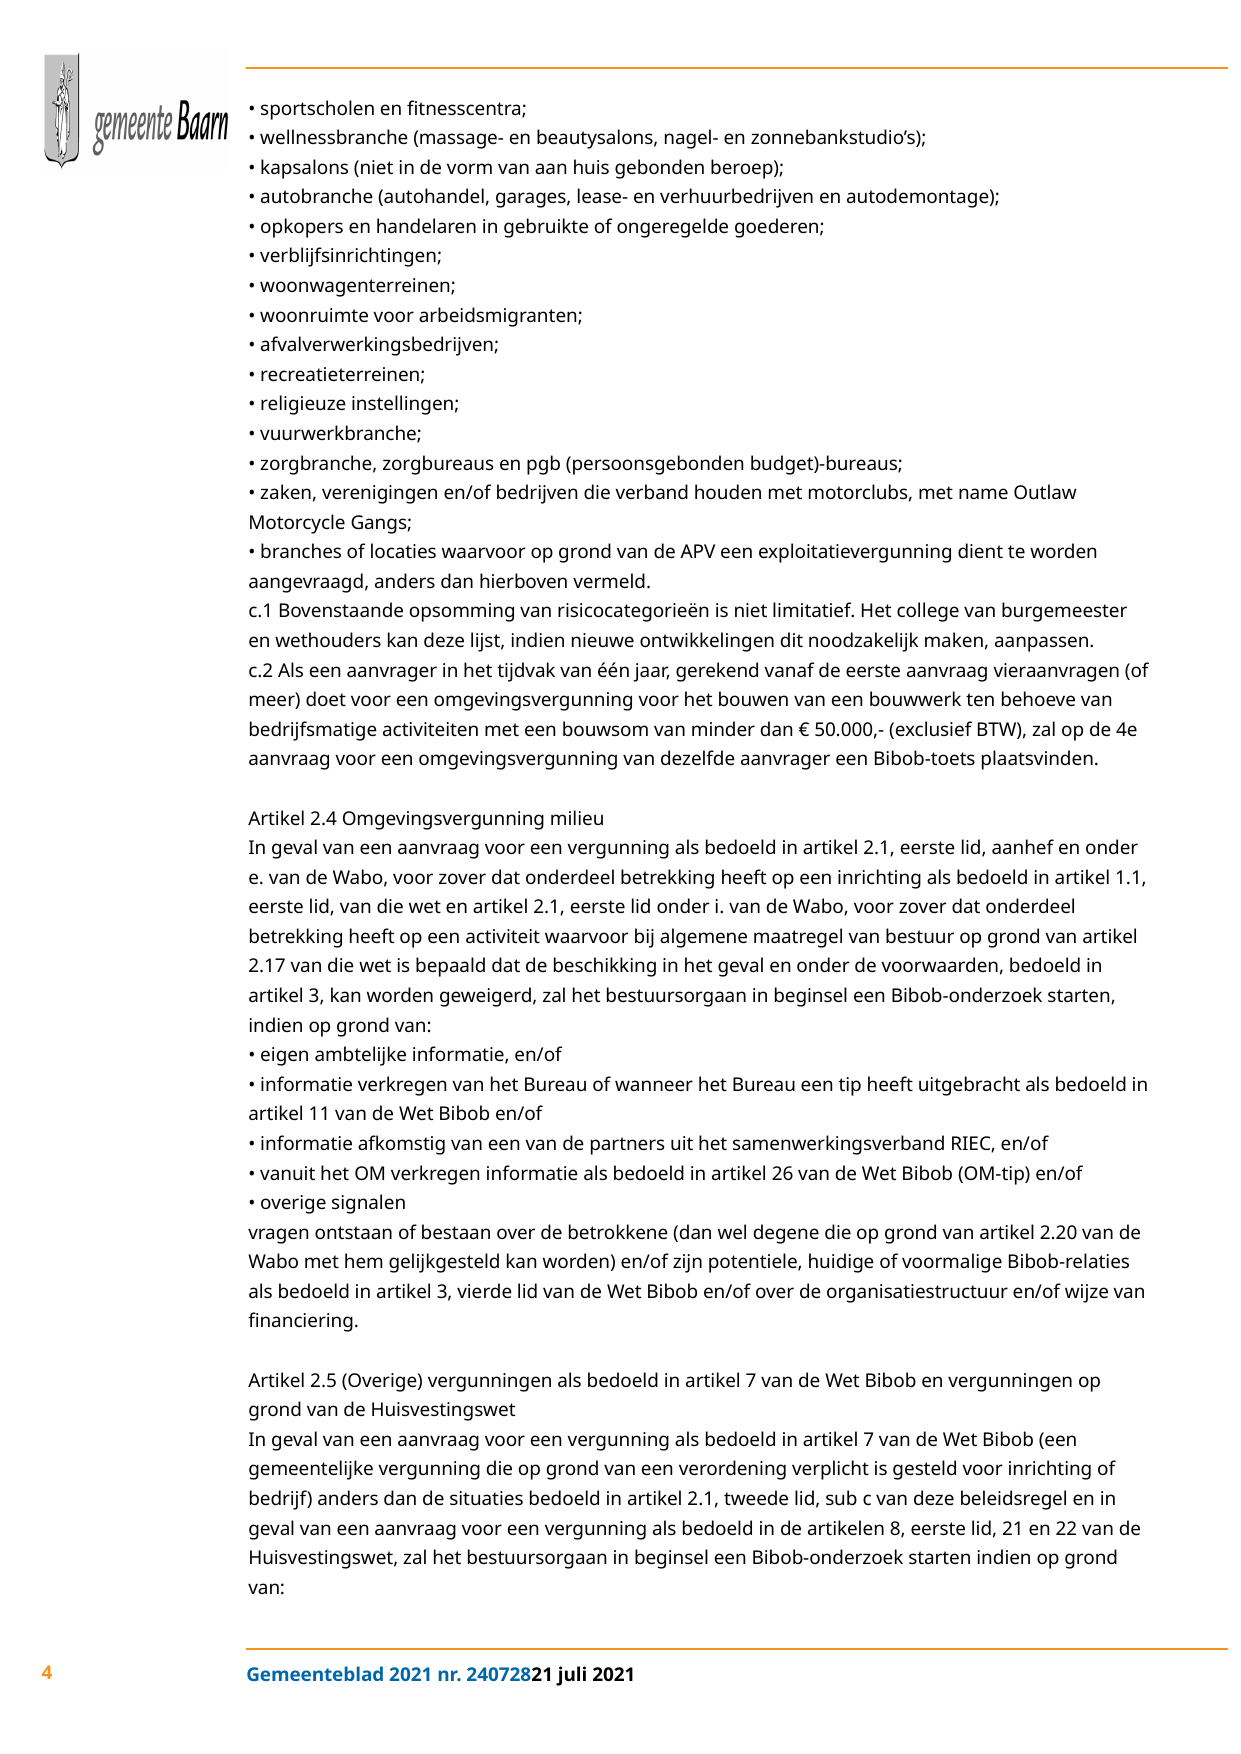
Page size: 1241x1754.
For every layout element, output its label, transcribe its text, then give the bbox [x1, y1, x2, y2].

text • eigen ambtelijke informatie, en/of [248, 1041, 1152, 1067]
text • afvalverwerkingsbedrijven; [248, 331, 1152, 357]
text • verblijfsinrichtingen; [248, 243, 1152, 268]
text • woonruimte voor arbeidsmigranten; [248, 302, 1152, 328]
text • autobranche (autohandel, garages, lease- en verhuurbedrijven en autodemontage); [248, 183, 1152, 209]
text • recreatieterreinen; [248, 361, 1152, 387]
picture [41, 47, 231, 172]
text • zorgbranche, zorgbureaus en pgb (persoonsgebonden budget)-bureaus; [248, 450, 1152, 476]
text • branches of locaties waarvoor op grond van de APV een exploitatievergunning dient te worden aangevraagd, anders dan hierboven vermeld. [248, 538, 1152, 594]
text Artikel 2.4 Omgevingsvergunning milieu [248, 805, 1152, 831]
text • opkopers en handelaren in gebruikte of ongeregelde goederen; [248, 213, 1152, 239]
text Artikel 2.5 (Overige) vergunningen als bedoeld in artikel 7 van de Wet Bibob en vergunningen op grond van de Huisvestingswet [248, 1367, 1152, 1422]
text • woonwagenterreinen; [248, 272, 1152, 298]
text • vanuit het OM verkregen informatie als bedoeld in artikel 26 van de Wet Bibob (OM-tip) en/of [248, 1160, 1152, 1186]
text In geval van een aanvraag voor een vergunning als bedoeld in artikel 2.1, eerste lid, aanhef en onder e. van de Wabo, voor zover dat onderdeel betrekking heeft op een inrichting als bedoeld in artikel 1.1, eerste lid, van die wet en artikel 2.1, eerste lid onder i. van de Wabo, voor zover dat onderdeel betrekking heeft op een activiteit waarvoor bij algemene maatregel van bestuur op grond van artikel 2.17 van die wet is bepaald dat de beschikking in het geval en onder de voorwaarden, bedoeld in artikel 3, kan worden geweigerd, zal het bestuursorgaan in beginsel een Bibob-onderzoek starten, indien op grond van: [248, 834, 1152, 1038]
text • informatie verkregen van het Bureau of wanneer het Bureau een tip heeft uitgebracht als bedoeld in artikel 11 van de Wet Bibob en/of [248, 1071, 1152, 1126]
text c.2 Als een aanvrager in het tijdvak van één jaar, gerekend vanaf de eerste aanvraag vieraanvragen (of meer) doet voor een omgevingsvergunning voor het bouwen van een bouwwerk ten behoeve van bedrijfsmatige activiteiten met een bouwsom van minder dan € 50.000,- (exclusief BTW), zal op de 4e aanvraag voor een omgevingsvergunning van dezelfde aanvrager een Bibob-toets plaatsvinden. [248, 657, 1152, 771]
text • wellnessbranche (massage- en beautysalons, nagel- en zonnebankstudio’s); [248, 124, 1152, 150]
text vragen ontstaan of bestaan over de betrokkene (dan wel degene die op grond van artikel 2.20 van de Wabo met hem gelijkgesteld kan worden) en/of zijn potentiele, huidige of voormalige Bibob-relaties als bedoeld in artikel 3, vierde lid van de Wet Bibob en/of over de organisatiestructuur en/of wijze van financiering. [248, 1219, 1152, 1333]
text • overige signalen [248, 1189, 1152, 1215]
text • kapsalons (niet in de vorm van aan huis gebonden beroep); [248, 154, 1152, 180]
text c.1 Bovenstaande opsomming van risicocategorieën is niet limitatief. Het college van burgemeester en wethouders kan deze lijst, indien nieuwe ontwikkelingen dit noodzakelijk maken, aanpassen. [248, 598, 1152, 653]
text • zaken, verenigingen en/of bedrijven die verband houden met motorclubs, met name Outlaw Motorcycle Gangs; [248, 479, 1152, 535]
text • religieuze instellingen; [248, 391, 1152, 416]
text • sportscholen en fitnesscentra; [248, 95, 1152, 121]
text In geval van een aanvraag voor een vergunning als bedoeld in artikel 7 van de Wet Bibob (een gemeentelijke vergunning die op grond van een verordening verplicht is gesteld voor inrichting of bedrijf) anders dan de situaties bedoeld in artikel 2.1, tweede lid, sub c van deze beleidsregel en in geval van een aanvraag voor een vergunning als bedoeld in de artikelen 8, eerste lid, 21 en 22 van de Huisvestingswet, zal het bestuursorgaan in beginsel een Bibob-onderzoek starten indien op grond van: [248, 1426, 1152, 1600]
text • informatie afkomstig van een van de partners uit het samenwerkingsverband RIEC, en/of [248, 1130, 1152, 1156]
text • vuurwerkbranche; [248, 420, 1152, 446]
